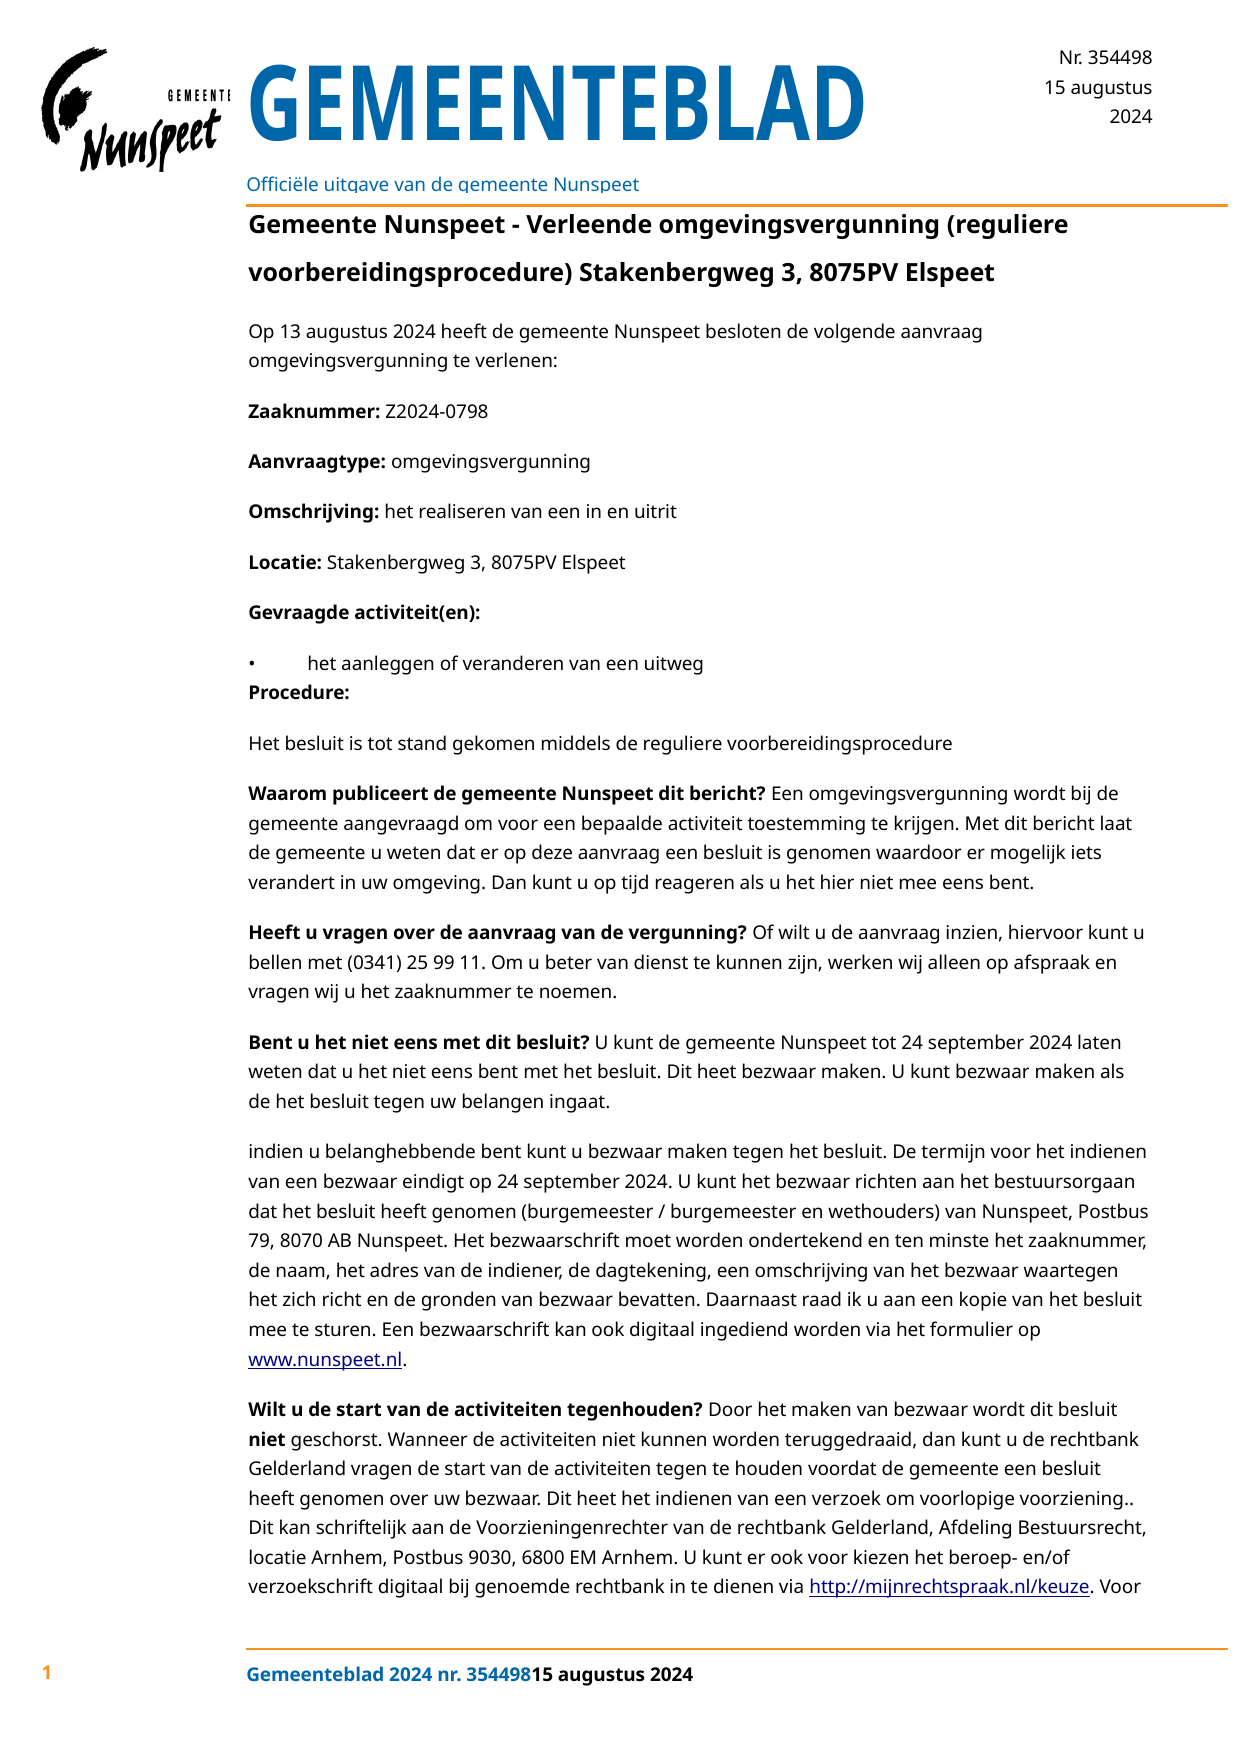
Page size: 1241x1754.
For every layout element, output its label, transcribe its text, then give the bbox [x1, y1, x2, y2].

text Gemeente Nunspeet - Verleende omgevingsvergunning (reguliere voorbereidingsprocedure) Stakenbergweg 3, 8075PV Elspeet [248, 207, 1152, 288]
text indien u belanghebbende bent kunt u bezwaar maken tegen het besluit. De termijn voor het indienen van een bezwaar eindigt op 24 september 2024. U kunt het bezwaar richten aan het bestuursorgaan dat het besluit heeft genomen (burgemeester / burgemeester en wethouders) van Nunspeet, Postbus 79, 8070 AB Nunspeet. Het bezwaarschrift moet worden ondertekend en ten minste het zaaknummer, de naam, het adres van de indiener, de dagtekening, een omschrijving van het bezwaar waartegen het zich richt en de gronden van bezwaar bevatten. Daarnaast raad ik u aan een kopie van het besluit mee te sturen. Een bezwaarschrift kan ook digitaal ingediend worden via het formulier op www.nunspeet.nl. [248, 1139, 1152, 1372]
text Bent u het niet eens met dit besluit? U kunt de gemeente Nunspeet tot 24 september 2024 laten weten dat u het niet eens bent met het besluit. Dit heet bezwaar maken. U kunt bezwaar maken als de het besluit tegen uw belangen ingaat. [248, 1029, 1152, 1114]
text Waarom publiceert de gemeente Nunspeet dit bericht? Een omgevingsvergunning wordt bij de gemeente aangevraagd om voor een bepaalde activiteit toestemming te krijgen. Met dit bericht laat de gemeente u weten dat er op deze aanvraag een besluit is genomen waardoor er mogelijk iets verandert in uw omgeving. Dan kunt u op tijd reageren als u het hier niet mee eens bent. [248, 780, 1152, 895]
text Omschrijving: het realiseren van een in en uitrit [248, 499, 1152, 524]
list het aanleggen of veranderen van een uitweg [248, 650, 1152, 676]
text Heeft u vragen over de aanvraag van de vergunning? Of wilt u de aanvraag inzien, hiervoor kunt u bellen met (0341) 25 99 11. Om u beter van dienst te kunnen zijn, werken wij alleen op afspraak en vragen wij u het zaaknummer te noemen. [248, 919, 1152, 1004]
text Procedure: [248, 679, 1152, 705]
text Locatie: Stakenbergweg 3, 8075PV Elspeet [248, 549, 1152, 575]
text Op 13 augustus 2024 heeft de gemeente Nunspeet besloten de volgende aanvraag omgevingsvergunning te verlenen: [248, 318, 1152, 373]
text Zaaknummer: Z2024-0798 [248, 398, 1152, 424]
picture [41, 47, 231, 172]
text Wilt u de start van de activiteiten tegenhouden? Door het maken van bezwaar wordt dit besluit niet geschorst. Wanneer de activiteiten niet kunnen worden teruggedraaid, dan kunt u de rechtbank Gelderland vragen de start van de activiteiten tegen te houden voordat de gemeente een besluit heeft genomen over uw bezwaar. Dit heet het indienen van een verzoek om voorlopige voorziening.. Dit kan schriftelijk aan de Voorzieningenrechter van de rechtbank Gelderland, Afdeling Bestuursrecht, locatie Arnhem, Postbus 9030, 6800 EM Arnhem. U kunt er ook voor kiezen het beroep- en/of verzoekschrift digitaal bij genoemde rechtbank in te dienen via http://mijnrechtspraak.nl/keuze. Voor [248, 1396, 1152, 1599]
text Het besluit is tot stand gekomen middels de reguliere voorbereidingsprocedure [248, 730, 1152, 756]
text Aanvraagtype: omgevingsvergunning [248, 448, 1152, 474]
text Gevraagde activiteit(en): [248, 599, 1152, 625]
